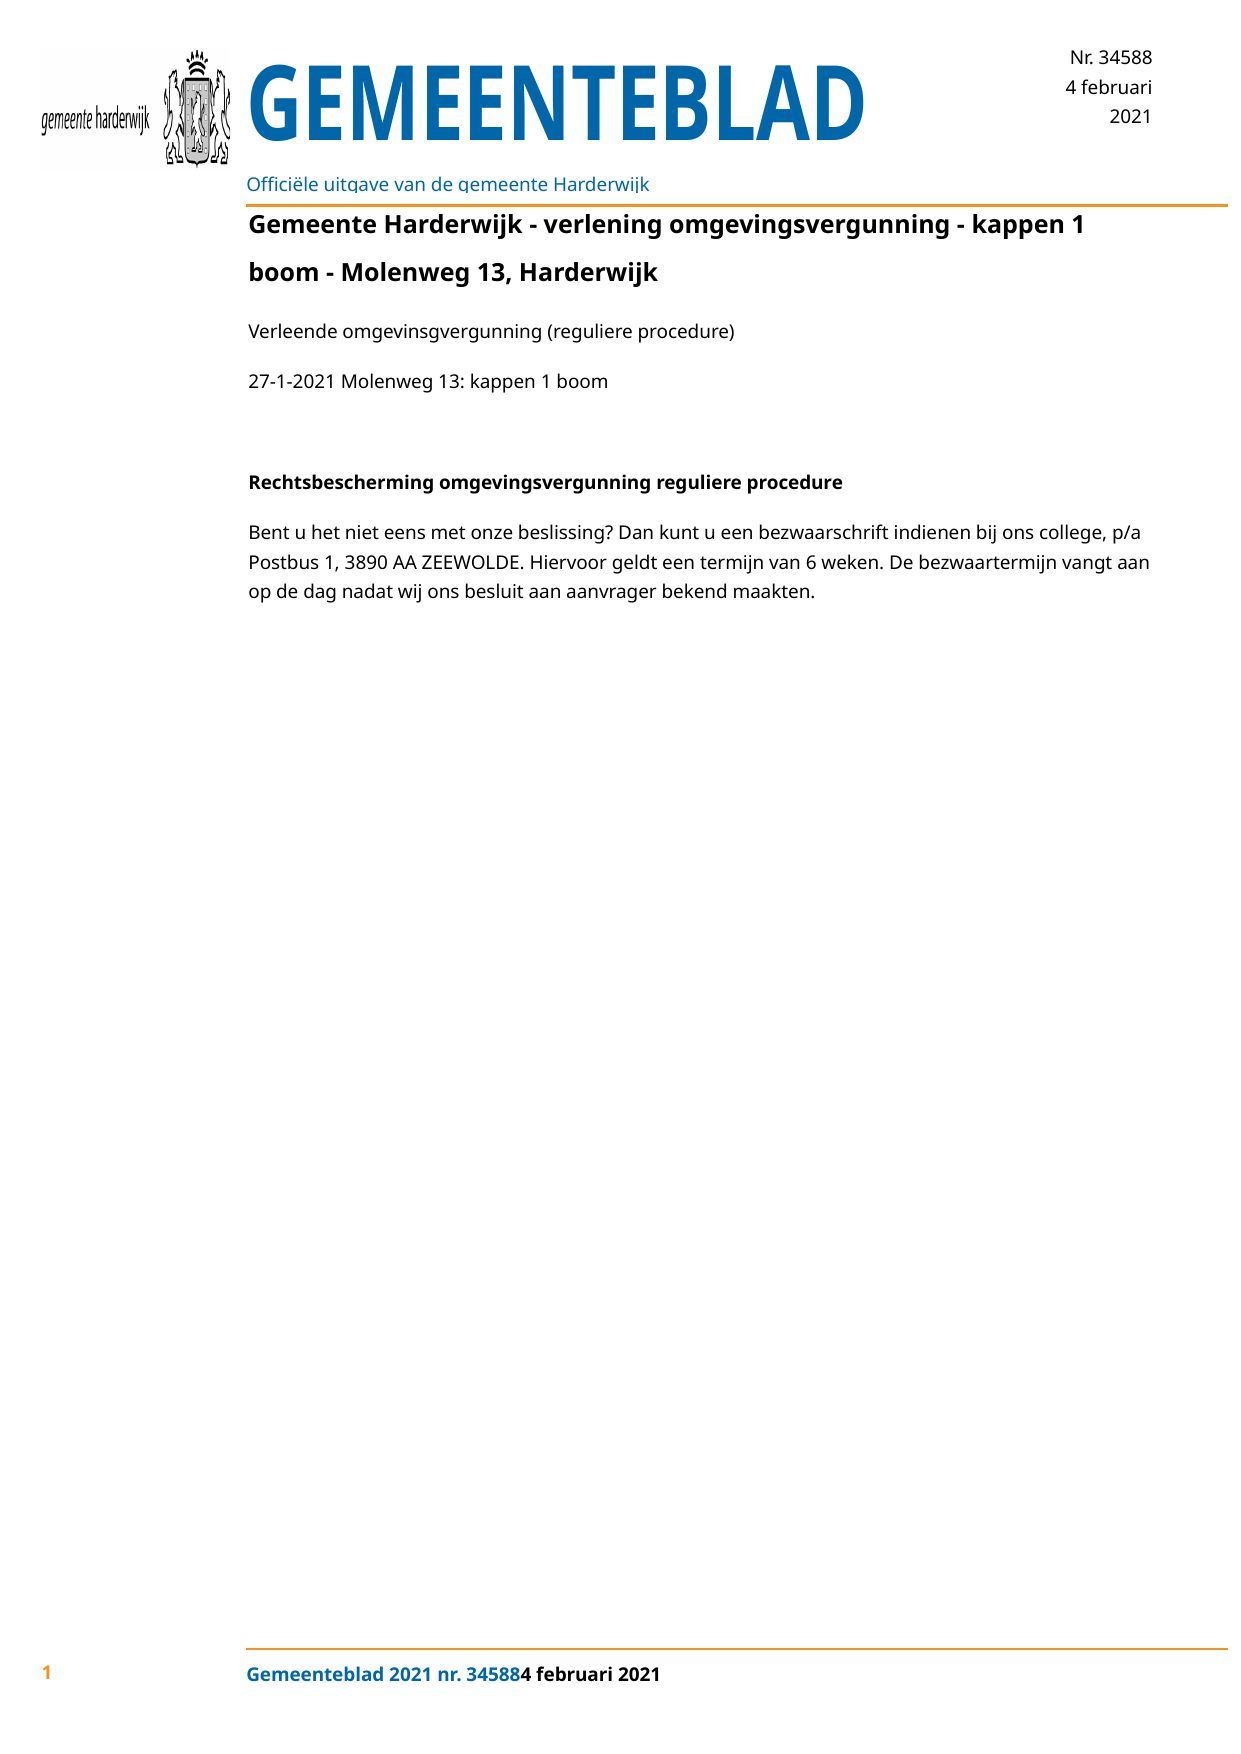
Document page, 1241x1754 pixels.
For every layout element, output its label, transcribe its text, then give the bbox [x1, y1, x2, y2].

text 27-1-2021 Molenweg 13: kappen 1 boom [248, 368, 1152, 394]
text Rechtsbescherming omgevingsvergunning reguliere procedure [248, 469, 1152, 495]
text Gemeente Harderwijk - verlening omgevingsvergunning - kappen 1 boom - Molenweg 13, Harderwijk [248, 207, 1152, 288]
text Verleende omgevinsgvergunning (reguliere procedure) [248, 318, 1152, 344]
picture [41, 47, 231, 172]
text Bent u het niet eens met onze beslissing? Dan kunt u een bezwaarschrift indienen bij ons college, p/a Postbus 1, 3890 AA ZEEWOLDE. Hiervoor geldt een termijn van 6 weken. De bezwaartermijn vangt aan op de dag nadat wij ons besluit aan aanvrager bekend maakten. [248, 519, 1152, 604]
